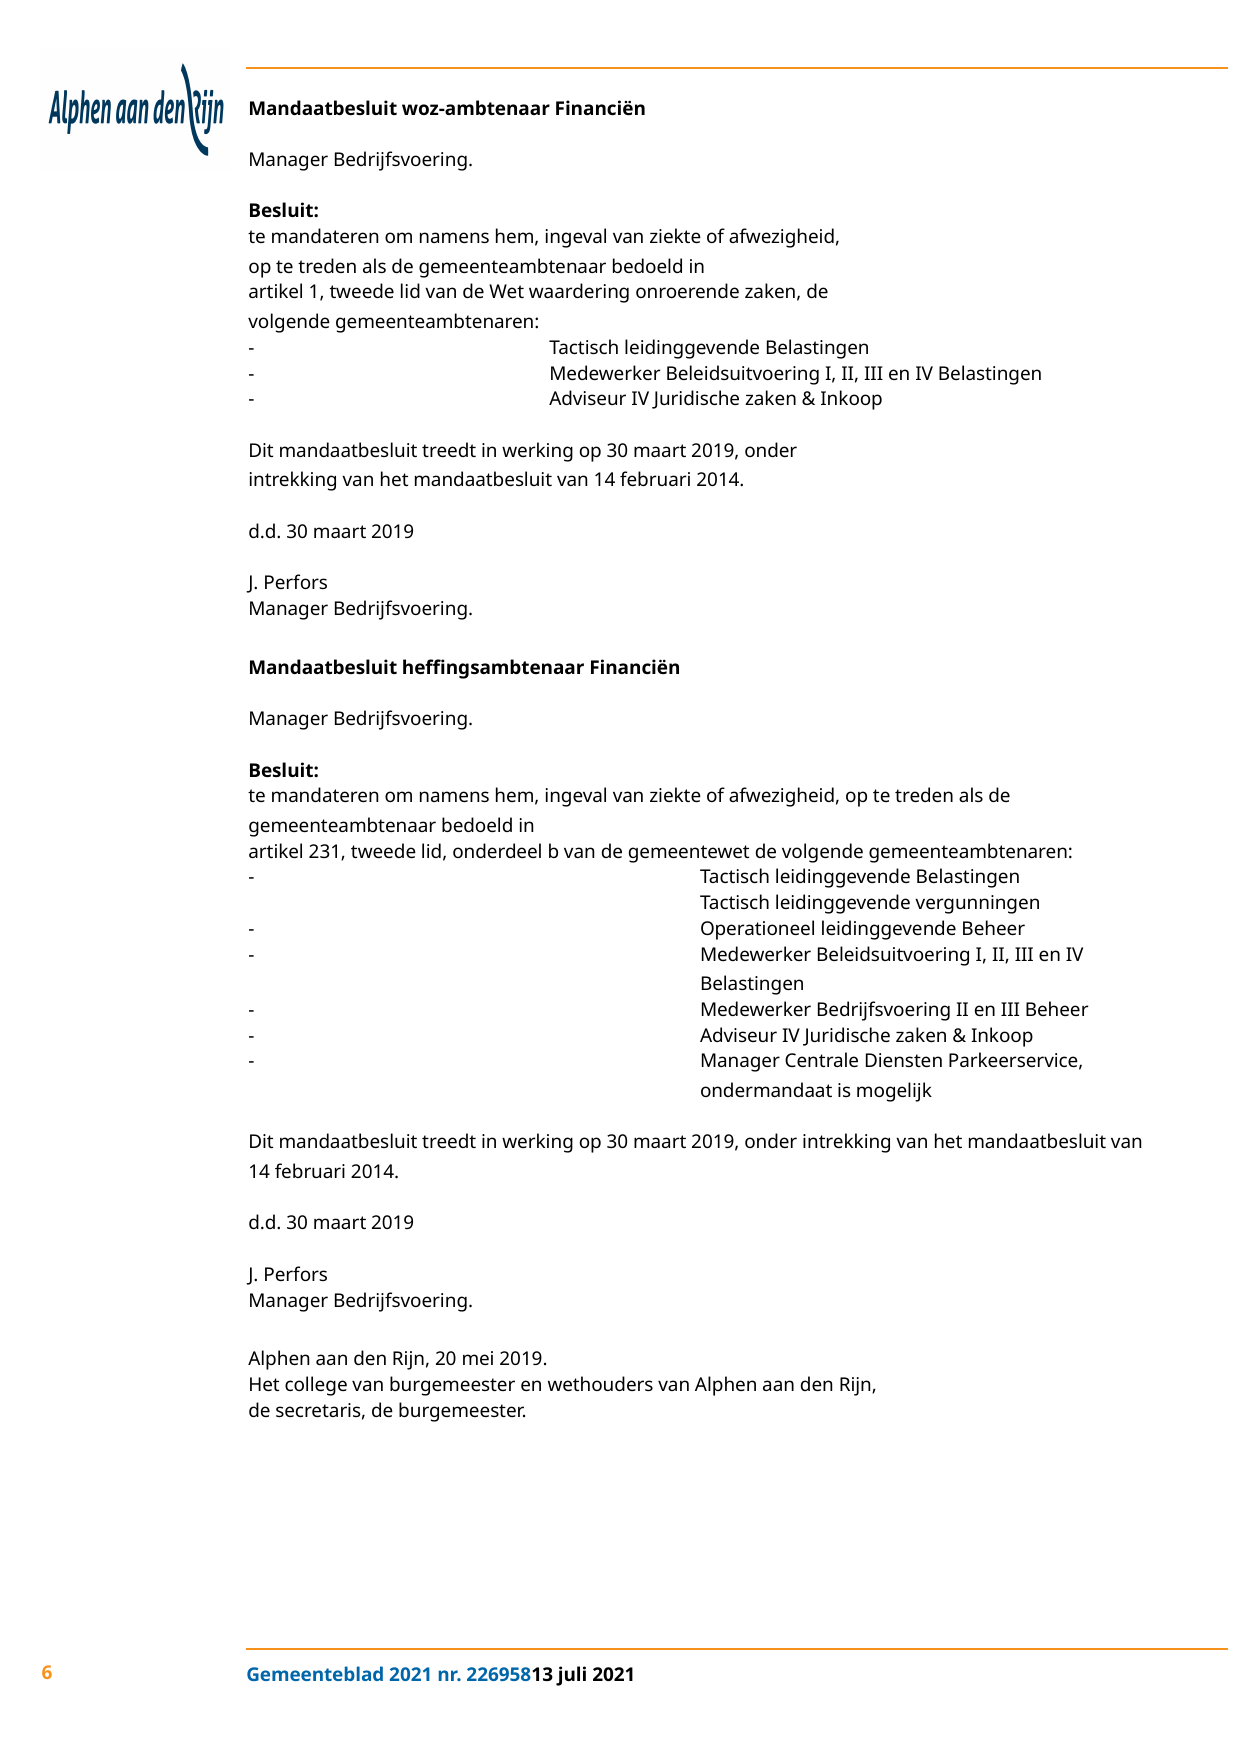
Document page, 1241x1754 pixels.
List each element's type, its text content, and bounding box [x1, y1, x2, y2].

table_cell te mandateren om namens hem, ingeval van ziekte of afwezigheid, op te treden als de gemeenteambtenaar bedoeld in [248, 224, 850, 279]
table_cell Manager Bedrijfsvoering. [248, 146, 850, 172]
table_cell [700, 1103, 1152, 1128]
table_cell Adviseur IV Juridische zaken & Inkoop [549, 386, 1152, 411]
table_cell - [248, 941, 700, 996]
table_cell - [248, 915, 700, 941]
table_cell Tactisch leidinggevende Belastingen [549, 334, 1152, 360]
table_cell Manager Centrale Diensten Parkeerservice, ondermandaat is mogelijk [700, 1048, 1152, 1103]
table_cell [248, 1184, 700, 1209]
table_cell Manager Bedrijfsvoering. [248, 595, 850, 621]
table_cell Dit mandaatbesluit treedt in werking op 30 maart 2019, onder intrekking van het mandaatbesluit van 14 februari 2014. [248, 437, 850, 492]
table_cell [549, 544, 1152, 569]
text de secretaris, de burgemeester. [248, 1397, 1152, 1422]
table_cell [850, 224, 1152, 279]
table_cell J. Perfors [248, 1261, 700, 1287]
table_cell [248, 544, 549, 569]
table_header Mandaatbesluit heffingsambtenaar Financiën [248, 654, 1152, 679]
table_cell J. Perfors [248, 570, 549, 595]
table_cell [700, 757, 1152, 782]
table_cell Medewerker Beleidsuitvoering I, II, III en IV Belastingen [700, 941, 1152, 996]
table_cell [700, 1184, 1152, 1209]
table_cell [549, 121, 1152, 146]
table_cell Dit mandaatbesluit treedt in werking op 30 maart 2019, onder intrekking van het mandaatbesluit van 14 februari 2014. [248, 1129, 1152, 1184]
table_cell Manager Bedrijfsvoering. [248, 705, 1152, 731]
table_cell [549, 492, 1152, 518]
text Het college van burgemeester en wethouders van Alphen aan den Rijn, [248, 1371, 1152, 1397]
table_cell [850, 146, 1152, 172]
table_cell [549, 172, 1152, 198]
table_cell - [248, 386, 549, 411]
table_cell Besluit: [248, 757, 700, 782]
table_cell artikel 1, tweede lid van de Wet waardering onroerende zaken, de volgende gemeenteambtenaren: [248, 279, 850, 334]
table_cell [850, 437, 1152, 492]
table_cell Medewerker Beleidsuitvoering I, II, III en IV Belastingen [549, 360, 1152, 386]
table_cell Tactisch leidinggevende Belastingen [700, 864, 1152, 889]
table_cell - [248, 1048, 700, 1103]
table_cell - [248, 996, 700, 1022]
table_cell [248, 411, 549, 437]
table_cell [549, 411, 1152, 437]
table_cell Besluit: [248, 198, 549, 223]
table_cell [700, 1235, 1152, 1261]
table_cell - [248, 360, 549, 386]
table_cell [248, 1235, 700, 1261]
table_cell - [248, 864, 700, 889]
table_cell [248, 121, 549, 146]
table_cell - [248, 1022, 700, 1047]
table_cell Tactisch leidinggevende vergunningen [700, 889, 1152, 915]
table_header [850, 95, 1152, 121]
table_cell [549, 198, 1152, 223]
table_cell Medewerker Bedrijfsvoering II en III Beheer [700, 996, 1152, 1022]
table_cell d.d. 30 maart 2019 [248, 518, 850, 544]
table_cell [248, 889, 700, 915]
table_cell [248, 680, 700, 705]
table_cell d.d. 30 maart 2019 [248, 1210, 1152, 1235]
table_cell artikel 231, tweede lid, onderdeel b van de gemeentewet de volgende gemeenteambtenaren: [248, 838, 1152, 863]
table_cell [700, 1261, 1152, 1287]
table_cell [248, 731, 700, 757]
table_cell - [248, 334, 549, 360]
table_cell [700, 731, 1152, 757]
table_cell Adviseur IV Juridische zaken & Inkoop [700, 1022, 1152, 1047]
table_cell Operationeel leidinggevende Beheer [700, 915, 1152, 941]
table_cell [850, 518, 1152, 544]
table_cell Manager Bedrijfsvoering. [248, 1287, 1152, 1312]
text Alphen aan den Rijn, 20 mei 2019. [248, 1345, 1152, 1371]
table_cell [248, 1103, 700, 1128]
table_cell [248, 492, 549, 518]
table_cell [248, 172, 549, 198]
table_cell [549, 570, 1152, 595]
picture [41, 47, 231, 172]
table_cell [850, 279, 1152, 334]
table_cell [850, 595, 1152, 621]
table_header Mandaatbesluit woz-ambtenaar Financiën [248, 95, 850, 121]
table_cell [700, 680, 1152, 705]
table_cell te mandateren om namens hem, ingeval van ziekte of afwezigheid, op te treden als de gemeenteambtenaar bedoeld in [248, 783, 1152, 838]
